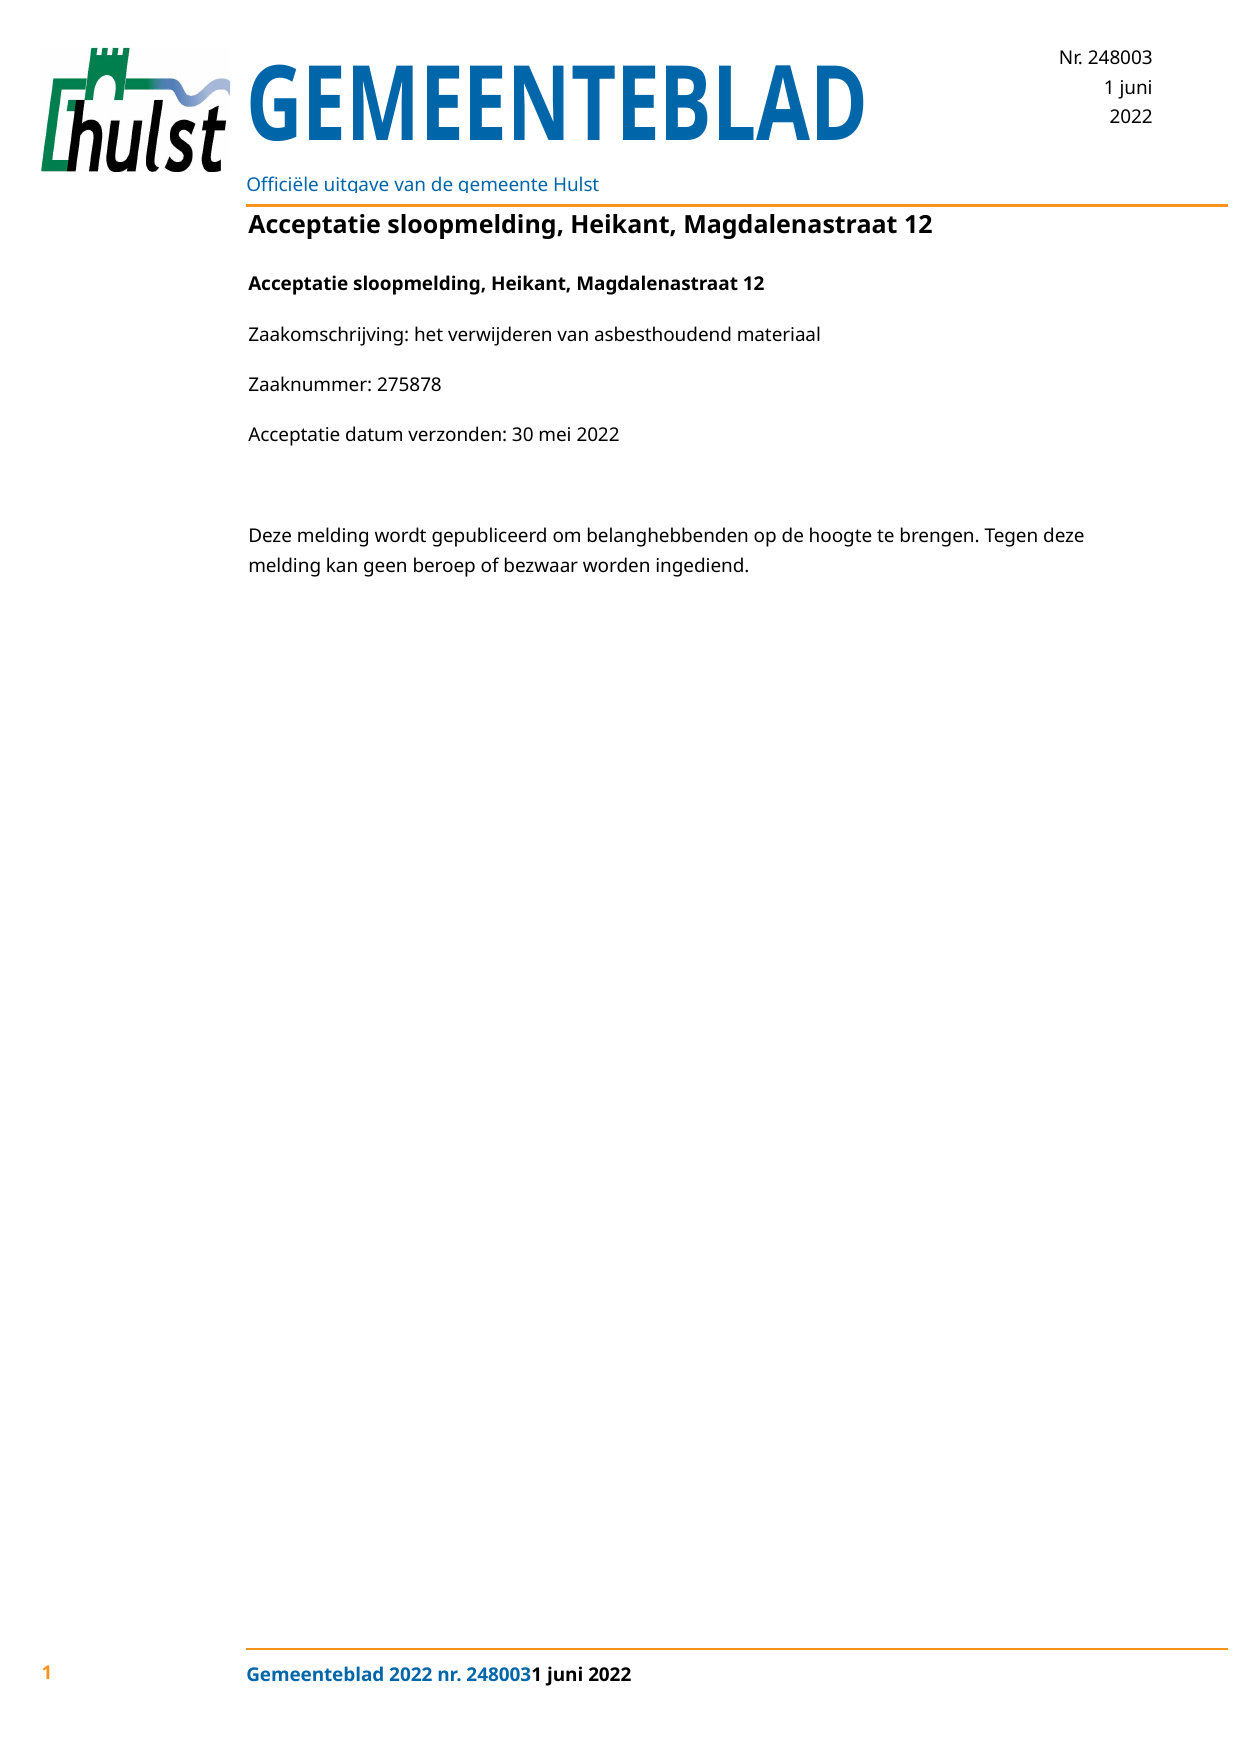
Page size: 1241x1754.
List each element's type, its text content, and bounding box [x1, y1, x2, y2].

text Acceptatie sloopmelding, Heikant, Magdalenastraat 12 [248, 270, 1152, 296]
text Deze melding wordt gepubliceerd om belanghebbenden op de hoogte te brengen. Tegen deze melding kan geen beroep of bezwaar worden ingediend. [248, 522, 1152, 578]
text Acceptatie datum verzonden: 30 mei 2022 [248, 422, 1152, 447]
picture [41, 47, 231, 172]
text Acceptatie sloopmelding, Heikant, Magdalenastraat 12 [248, 207, 1152, 241]
text Zaaknummer: 275878 [248, 371, 1152, 397]
text Zaakomschrijving: het verwijderen van asbesthoudend materiaal [248, 321, 1152, 346]
